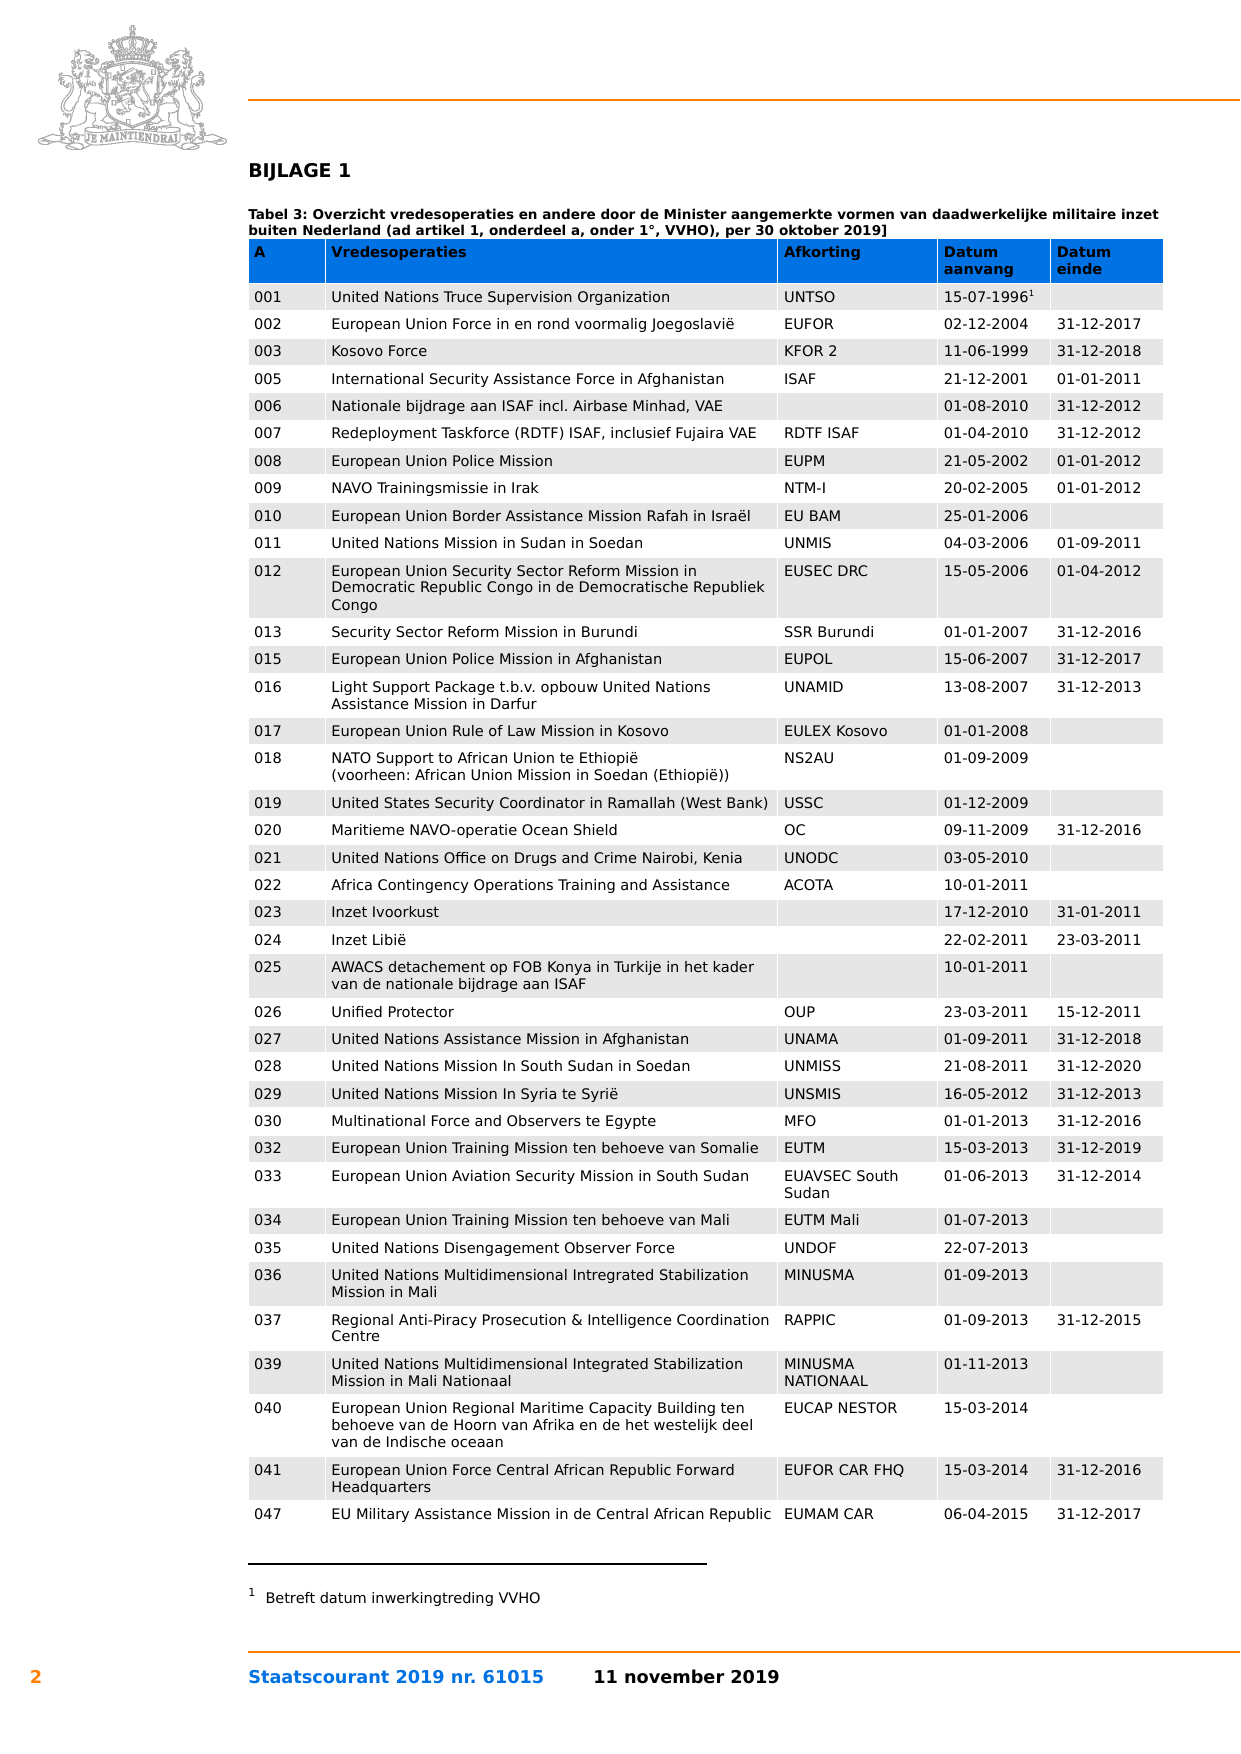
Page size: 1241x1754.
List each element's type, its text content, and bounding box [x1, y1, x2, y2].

table_cell 15-03-2014 [938, 1395, 1050, 1456]
table_cell Maritieme NAVO-operatie Ocean Shield [326, 818, 777, 844]
table_cell MINUSMA NATIONAAL [778, 1351, 937, 1394]
table_cell 01-09-2013 [938, 1307, 1050, 1350]
table_cell European Union Training Mission ten behoeve van Somalie [326, 1136, 777, 1162]
table_header Tabel 3: Overzicht vredesoperaties en andere door de Minister aangemerkte vormen van daadwerkelijke militaire inzet buiten Nederland (ad artikel 1, onderdeel a, onder 1°, VVHO), per 30 oktober 2019] [248, 207, 1163, 238]
table_cell Afkorting [778, 239, 937, 283]
table_cell 23-03-2011 [938, 999, 1050, 1025]
table_cell 06-04-2015 [938, 1501, 1050, 1527]
table_cell NTM-I [778, 476, 937, 502]
table_cell 041 [249, 1457, 325, 1500]
table_cell EUMAM CAR [778, 1501, 937, 1527]
table_cell 01-04-2012 [1051, 558, 1163, 618]
table_cell 16-05-2012 [938, 1081, 1050, 1107]
table_cell 31-12-2016 [1051, 818, 1163, 844]
table_cell 02-12-2004 [938, 311, 1050, 337]
table_cell 01-12-2009 [938, 790, 1050, 816]
table_cell [778, 927, 937, 953]
table_cell 002 [249, 311, 325, 337]
table_cell 025 [249, 954, 325, 998]
table_cell MINUSMA [778, 1262, 937, 1306]
table_cell 10-01-2011 [938, 872, 1050, 898]
table_cell A [249, 239, 325, 283]
table_cell 047 [249, 1501, 325, 1527]
table_cell European Union Regional Maritime Capacity Building ten behoeve van de Hoorn van Afrika en de het westelijk deel van de Indische oceaan [326, 1395, 777, 1456]
table_cell [1051, 845, 1163, 871]
table_cell OC [778, 818, 937, 844]
table_cell Datum aanvang [938, 239, 1050, 283]
table_cell 039 [249, 1351, 325, 1394]
table_cell 22-07-2013 [938, 1235, 1050, 1261]
table_cell KFOR 2 [778, 339, 937, 365]
table_cell 026 [249, 999, 325, 1025]
table_cell European Union Border Assistance Mission Rafah in Israël [326, 503, 777, 529]
table_cell 012 [249, 558, 325, 618]
table_cell 09-11-2009 [938, 818, 1050, 844]
table_cell [778, 954, 937, 998]
table_cell 31-12-2017 [1051, 646, 1163, 673]
table_cell 006 [249, 393, 325, 420]
table_cell EUTM [778, 1136, 937, 1162]
table_cell 31-12-2020 [1051, 1054, 1163, 1080]
table_cell 003 [249, 339, 325, 365]
table_cell [1051, 1235, 1163, 1261]
table_cell 01-04-2010 [938, 421, 1050, 447]
table_cell 021 [249, 845, 325, 871]
table_cell 15-03-2013 [938, 1136, 1050, 1162]
table_cell 01-01-2013 [938, 1108, 1050, 1135]
table_cell RAPPIC [778, 1307, 937, 1350]
table_cell European Union Force in en rond voormalig Joegoslavië [326, 311, 777, 337]
table_cell EUFOR [778, 311, 937, 337]
table_cell 01-01-2011 [1051, 366, 1163, 392]
table_cell 005 [249, 366, 325, 392]
table_cell 032 [249, 1136, 325, 1162]
table_cell United Nations Mission in Sudan in Soedan [326, 530, 777, 557]
table_cell 029 [249, 1081, 325, 1107]
table_cell [1051, 1262, 1163, 1306]
table_cell 13-08-2007 [938, 674, 1050, 717]
table_cell United Nations Assistance Mission in Afghanistan [326, 1026, 777, 1052]
table_cell 023 [249, 900, 325, 926]
table_cell United Nations Multidimensional Integrated Stabilization Mission in Mali Nationaal [326, 1351, 777, 1394]
table_cell International Security Assistance Force in Afghanistan [326, 366, 777, 392]
table_cell 21-05-2002 [938, 448, 1050, 474]
table_cell [1051, 1351, 1163, 1394]
table_cell 010 [249, 503, 325, 529]
table_cell ACOTA [778, 872, 937, 898]
table_cell EU Military Assistance Mission in de Central African Republic [326, 1501, 777, 1527]
table_cell 31-12-2016 [1051, 1457, 1163, 1500]
table_cell 01-09-2011 [1051, 530, 1163, 557]
table_cell 01-01-2008 [938, 718, 1050, 744]
table_cell RDTF ISAF [778, 421, 937, 447]
table_cell 31-12-2018 [1051, 339, 1163, 365]
table_cell Redeployment Taskforce (RDTF) ISAF, inclusief Fujaira VAE [326, 421, 777, 447]
table_cell 007 [249, 421, 325, 447]
table_cell [1051, 503, 1163, 529]
table_cell [1051, 746, 1163, 789]
table_cell EUPOL [778, 646, 937, 673]
table_cell 015 [249, 646, 325, 673]
table_cell EU BAM [778, 503, 937, 529]
table_cell United States Security Coordinator in Ramallah (West Bank) [326, 790, 777, 816]
table_cell UNMIS [778, 530, 937, 557]
table_cell UNDOF [778, 1235, 937, 1261]
table_cell 033 [249, 1163, 325, 1206]
table_cell 040 [249, 1395, 325, 1456]
table_cell United Nations Multidimensional Intregrated Stabilization Mission in Mali [326, 1262, 777, 1306]
table_cell EUAVSEC South Sudan [778, 1163, 937, 1206]
table_cell 024 [249, 927, 325, 953]
table_cell 11-06-1999 [938, 339, 1050, 365]
table_cell Unified Protector [326, 999, 777, 1025]
table_cell EUTM Mali [778, 1208, 937, 1234]
table_cell United Nations Disengagement Observer Force [326, 1235, 777, 1261]
table_cell 31-12-2014 [1051, 1163, 1163, 1206]
table_cell Light Support Package t.b.v. opbouw United Nations Assistance Mission in Darfur [326, 674, 777, 717]
table_cell UNMISS [778, 1054, 937, 1080]
table_cell 31-12-2017 [1051, 1501, 1163, 1527]
table_cell United Nations Mission In South Sudan in Soedan [326, 1054, 777, 1080]
table_cell 15-06-2007 [938, 646, 1050, 673]
table_cell Datum einde [1051, 239, 1163, 283]
table_cell European Union Aviation Security Mission in South Sudan [326, 1163, 777, 1206]
table_cell 022 [249, 872, 325, 898]
table_cell European Union Force Central African Republic Forward Headquarters [326, 1457, 777, 1500]
table_cell 01-01-2007 [938, 619, 1050, 645]
table_cell 028 [249, 1054, 325, 1080]
table_cell 15-12-2011 [1051, 999, 1163, 1025]
table_cell 31-12-2016 [1051, 1108, 1163, 1135]
table_cell UNAMID [778, 674, 937, 717]
table_cell 03-05-2010 [938, 845, 1050, 871]
table_cell 017 [249, 718, 325, 744]
table_cell 31-12-2015 [1051, 1307, 1163, 1350]
table_cell UNTSO [778, 284, 937, 310]
table_cell 011 [249, 530, 325, 557]
table_cell 31-12-2017 [1051, 311, 1163, 337]
table_cell EUSEC DRC [778, 558, 937, 618]
table_cell European Union Police Mission [326, 448, 777, 474]
table_cell 035 [249, 1235, 325, 1261]
table_cell 31-12-2013 [1051, 674, 1163, 717]
table_cell UNODC [778, 845, 937, 871]
table_cell 009 [249, 476, 325, 502]
table_cell NS2AU [778, 746, 937, 789]
table_cell 04-03-2006 [938, 530, 1050, 557]
table_cell [1051, 284, 1163, 310]
table_cell [778, 393, 937, 420]
table_cell SSR Burundi [778, 619, 937, 645]
table_cell 21-08-2011 [938, 1054, 1050, 1080]
table_cell 21-12-2001 [938, 366, 1050, 392]
table_cell Kosovo Force [326, 339, 777, 365]
table_cell 01-11-2013 [938, 1351, 1050, 1394]
table_cell United Nations Office on Drugs and Crime Nairobi, Kenia [326, 845, 777, 871]
table_cell 20-02-2005 [938, 476, 1050, 502]
table_cell 31-12-2019 [1051, 1136, 1163, 1162]
table_cell United Nations Mission In Syria te Syrië [326, 1081, 777, 1107]
table_cell 01-09-2011 [938, 1026, 1050, 1052]
table_cell 23-03-2011 [1051, 927, 1163, 953]
table_cell Inzet Ivoorkust [326, 900, 777, 926]
table_cell 013 [249, 619, 325, 645]
table_cell [1051, 718, 1163, 744]
table_cell 018 [249, 746, 325, 789]
table_cell 008 [249, 448, 325, 474]
table_cell [1051, 1208, 1163, 1234]
table_cell 01-01-2012 [1051, 476, 1163, 502]
table_cell OUP [778, 999, 937, 1025]
picture [38, 25, 227, 150]
table_cell 016 [249, 674, 325, 717]
table_cell ISAF [778, 366, 937, 392]
table_cell [1051, 790, 1163, 816]
table_cell [778, 900, 937, 926]
table_cell European Union Security Sector Reform Mission in Democratic Republic Congo in de Democratische Republiek Congo [326, 558, 777, 618]
table_cell Multinational Force and Observers te Egypte [326, 1108, 777, 1135]
table_cell 019 [249, 790, 325, 816]
table_cell 15-05-2006 [938, 558, 1050, 618]
table_cell 22-02-2011 [938, 927, 1050, 953]
table_cell 034 [249, 1208, 325, 1234]
table_cell 31-12-2012 [1051, 421, 1163, 447]
table_cell 020 [249, 818, 325, 844]
table_cell Nationale bijdrage aan ISAF incl. Airbase Minhad, VAE [326, 393, 777, 420]
table_cell Security Sector Reform Mission in Burundi [326, 619, 777, 645]
table_cell 027 [249, 1026, 325, 1052]
table_cell 01-06-2013 [938, 1163, 1050, 1206]
table_cell 10-01-2011 [938, 954, 1050, 998]
table_cell 01-07-2013 [938, 1208, 1050, 1234]
table_cell UNSMIS [778, 1081, 937, 1107]
subtitle BIJLAGE 1 [248, 160, 1163, 182]
table_cell [1051, 872, 1163, 898]
table_cell 17-12-2010 [938, 900, 1050, 926]
table_cell 037 [249, 1307, 325, 1350]
table_cell 036 [249, 1262, 325, 1306]
table_cell Regional Anti-Piracy Prosecution & Intelligence Coordination Centre [326, 1307, 777, 1350]
table_cell USSC [778, 790, 937, 816]
table_cell European Union Police Mission in Afghanistan [326, 646, 777, 673]
table_cell [1051, 954, 1163, 998]
table_cell 15-03-2014 [938, 1457, 1050, 1500]
table_cell 31-12-2012 [1051, 393, 1163, 420]
table_cell UNAMA [778, 1026, 937, 1052]
table_cell 01-09-2013 [938, 1262, 1050, 1306]
table_cell United Nations Truce Supervision Organization [326, 284, 777, 310]
table_cell 001 [249, 284, 325, 310]
table_cell Inzet Libië [326, 927, 777, 953]
table_cell 31-12-2013 [1051, 1081, 1163, 1107]
table_cell 030 [249, 1108, 325, 1135]
table_cell [1051, 1395, 1163, 1456]
table_cell 25-01-2006 [938, 503, 1050, 529]
table_cell European Union Rule of Law Mission in Kosovo [326, 718, 777, 744]
table_cell European Union Training Mission ten behoeve van Mali [326, 1208, 777, 1234]
table_cell MFO [778, 1108, 937, 1135]
table_cell 31-12-2018 [1051, 1026, 1163, 1052]
table_cell EUFOR CAR FHQ [778, 1457, 937, 1500]
table_cell NATO Support to African Union te Ethiopië (voorheen: African Union Mission in Soedan (Ethiopië)) [326, 746, 777, 789]
table_cell 01-09-2009 [938, 746, 1050, 789]
table_cell 15-07-1996 [938, 284, 1050, 310]
table_cell Africa Contingency Operations Training and Assistance [326, 872, 777, 898]
table_cell 31-12-2016 [1051, 619, 1163, 645]
table_cell Vredesoperaties [326, 239, 777, 283]
table_cell AWACS detachement op FOB Konya in Turkije in het kader van de nationale bijdrage aan ISAF [326, 954, 777, 998]
table_cell 01-08-2010 [938, 393, 1050, 420]
table_cell NAVO Trainingsmissie in Irak [326, 476, 777, 502]
table_cell 01-01-2012 [1051, 448, 1163, 474]
table_cell 31-01-2011 [1051, 900, 1163, 926]
table_cell EULEX Kosovo [778, 718, 937, 744]
table_cell EUCAP NESTOR [778, 1395, 937, 1456]
table_cell EUPM [778, 448, 937, 474]
